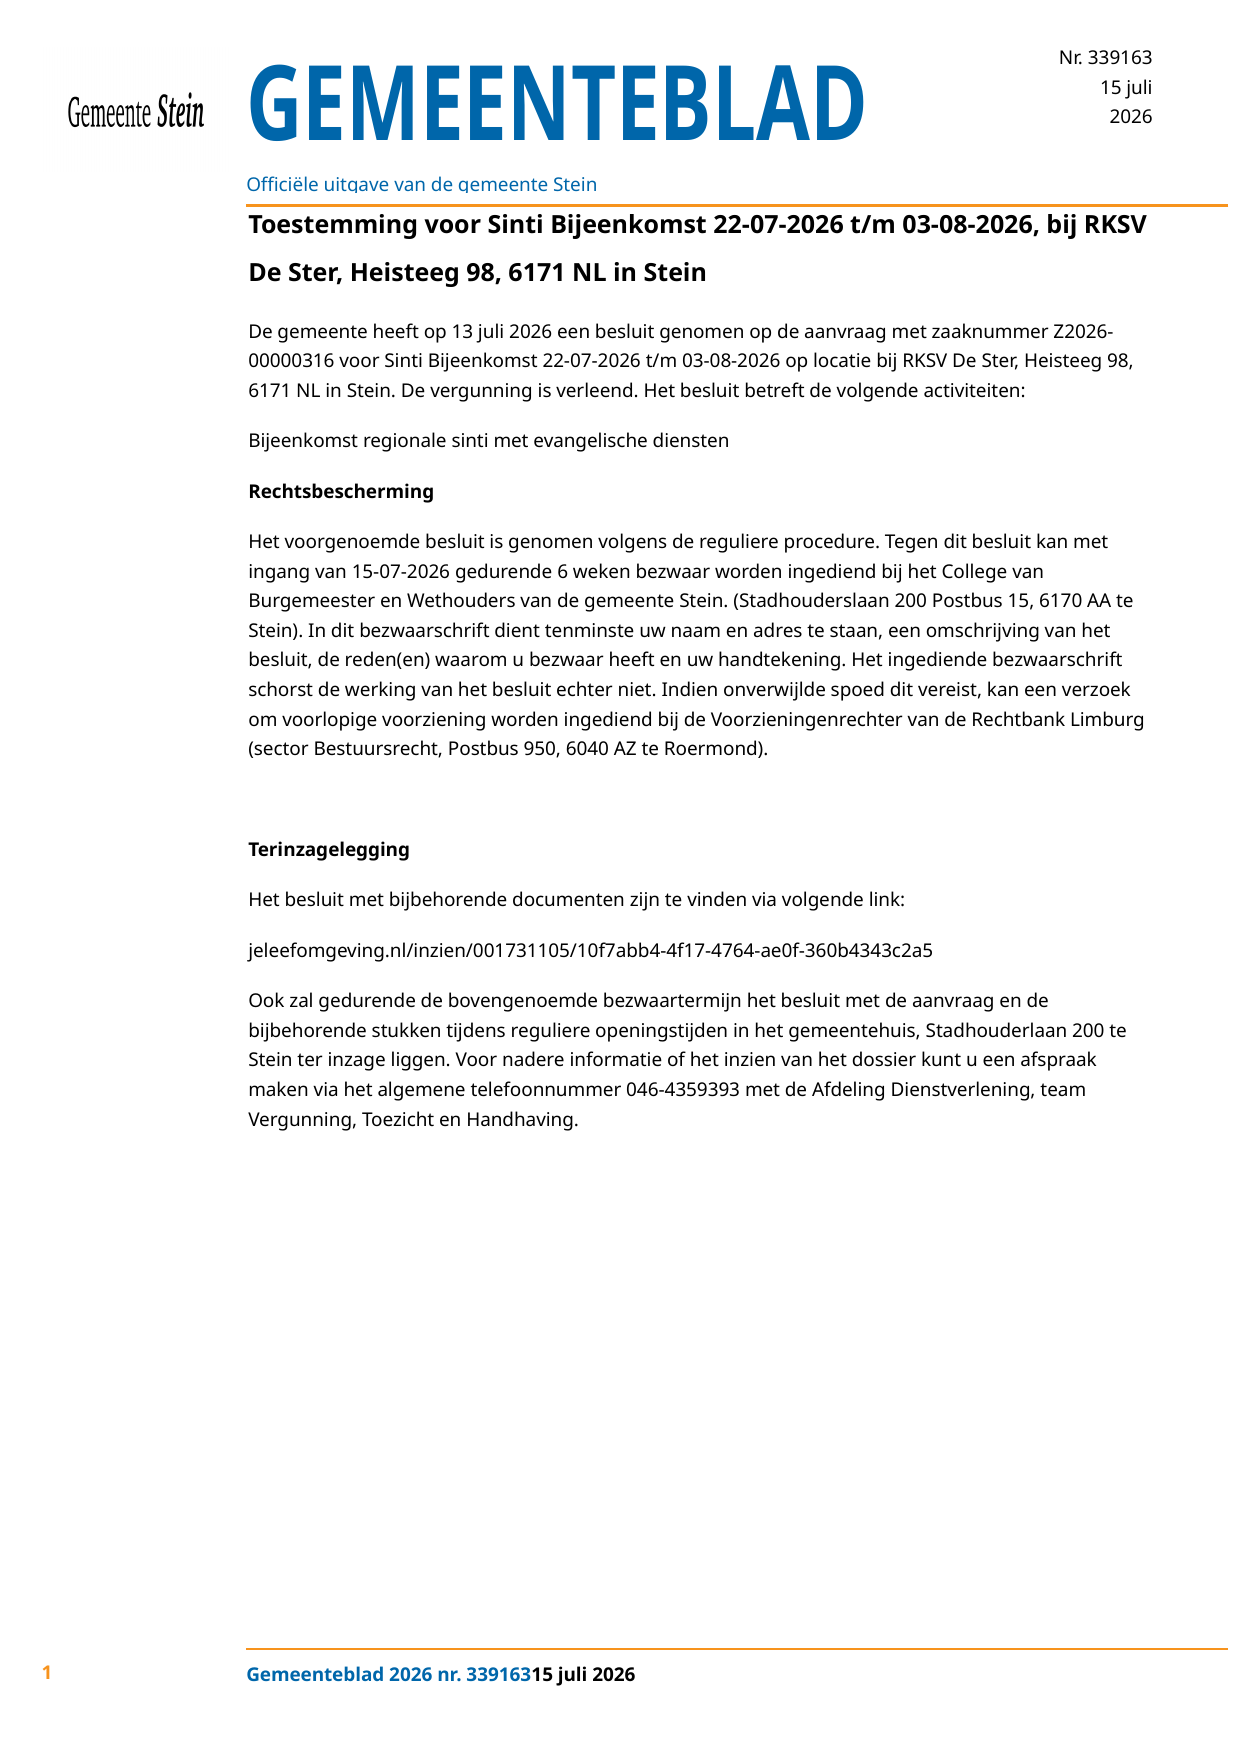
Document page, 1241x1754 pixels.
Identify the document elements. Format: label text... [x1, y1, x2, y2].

text Toestemming voor Sinti Bijeenkomst 22-07-2026 t/m 03-08-2026, bij RKSV De Ster, Heisteeg 98, 6171 NL in Stein [248, 207, 1152, 288]
text Het voorgenoemde besluit is genomen volgens de reguliere procedure. Tegen dit besluit kan met ingang van 15-07-2026 gedurende 6 weken bezwaar worden ingediend bij het College van Burgemeester en Wethouders van de gemeente Stein. (Stadhouderslaan 200 Postbus 15, 6170 AA te Stein). In dit bezwaarschrift dient tenminste uw naam en adres te staan, een omschrijving van het besluit, de reden(en) waarom u bezwaar heeft en uw handtekening. Het ingediende bezwaarschrift schorst de werking van het besluit echter niet. Indien onverwijlde spoed dit vereist, kan een verzoek om voorlopige voorziening worden ingediend bij de Voorzieningenrechter van de Rechtbank Limburg (sector Bestuursrecht, Postbus 950, 6040 AZ te Roermond). [248, 528, 1152, 761]
text De gemeente heeft op 13 juli 2026 een besluit genomen op de aanvraag met zaaknummer Z2026-00000316 voor Sinti Bijeenkomst 22-07-2026 t/m 03-08-2026 op locatie bij RKSV De Ster, Heisteeg 98, 6171 NL in Stein. De vergunning is verleend. Het besluit betreft de volgende activiteiten: [248, 318, 1152, 403]
text jeleefomgeving.nl/inzien/001731105/10f7abb4-4f17-4764-ae0f-360b4343c2a5 [248, 937, 1152, 963]
picture [41, 47, 231, 172]
text Terinzagelegging [248, 836, 1152, 862]
text Rechtsbescherming [248, 478, 1152, 504]
text Bijeenkomst regionale sinti met evangelische diensten [248, 427, 1152, 453]
text Het besluit met bijbehorende documenten zijn te vinden via volgende link: [248, 887, 1152, 912]
text Ook zal gedurende de bovengenoemde bezwaartermijn het besluit met de aanvraag en de bijbehorende stukken tijdens reguliere openingstijden in het gemeentehuis, Stadhouderlaan 200 te Stein ter inzage liggen. Voor nadere informatie of het inzien van het dossier kunt u een afspraak maken via het algemene telefoonnummer 046-4359393 met de Afdeling Dienstverlening, team Vergunning, Toezicht en Handhaving. [248, 987, 1152, 1132]
